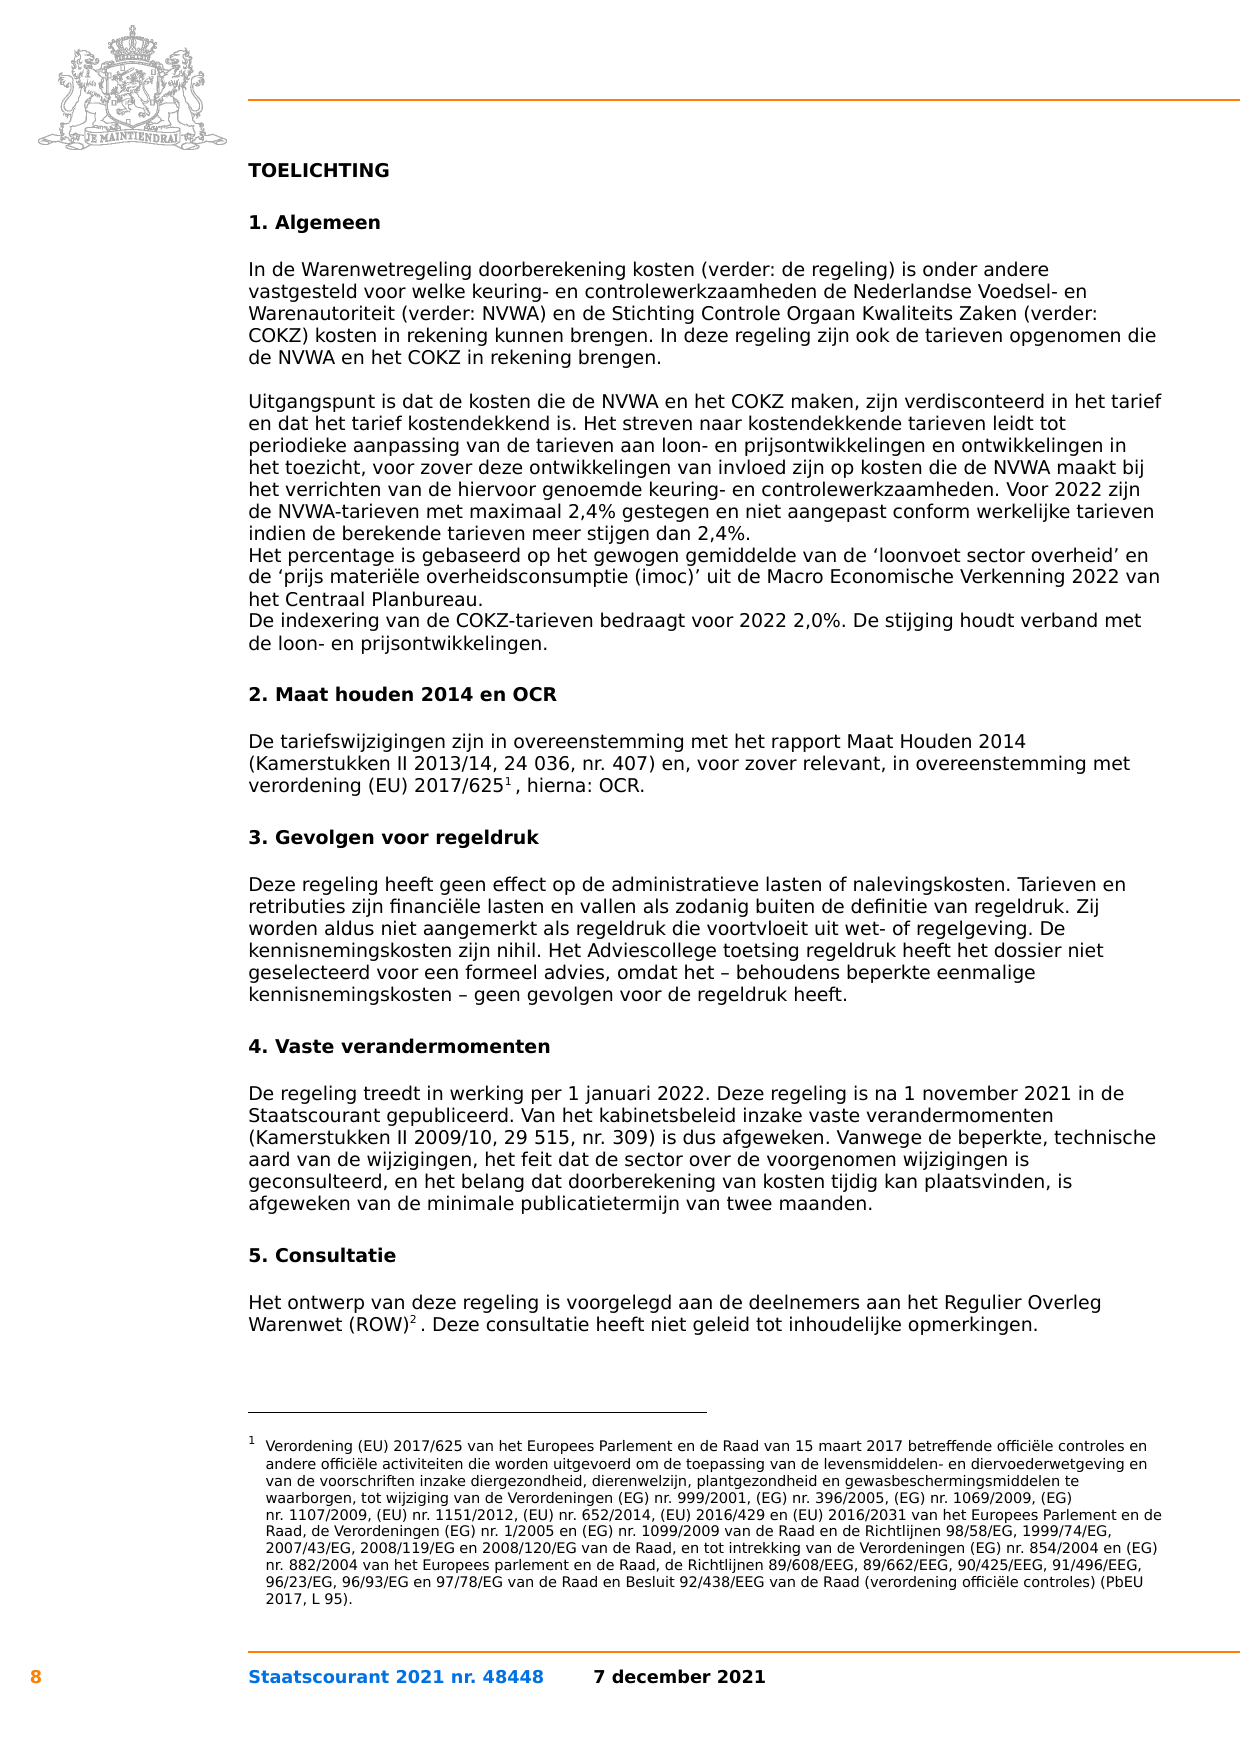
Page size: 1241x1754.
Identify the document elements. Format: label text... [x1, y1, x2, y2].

text Uitgangspunt is dat de kosten die de NVWA en het COKZ maken, zijn verdisconteerd in het tarief en dat het tarief kostendekkend is. Het streven naar kostendekkende tarieven leidt tot periodieke aanpassing van de tarieven aan loon- en prijsontwikkelingen en ontwikkelingen in het toezicht, voor zover deze ontwikkelingen van invloed zijn op kosten die de NVWA maakt bij het verrichten van de hiervoor genoemde keuring- en controlewerkzaamheden. Voor 2022 zijn de NVWA-tarieven met maximaal 2,4% gestegen en niet aangepast conform werkelijke tarieven indien de berekende tarieven meer stijgen dan 2,4%. [248, 391, 1163, 544]
subtitle TOELICHTING [248, 160, 1163, 182]
text Het ontwerp van deze regeling is voorgelegd aan de deelnemers aan het Regulier Overleg Warenwet (ROW). Deze consultatie heeft niet geleid tot inhoudelijke opmerkingen. [248, 1292, 1163, 1336]
picture [38, 25, 227, 150]
text In de Warenwetregeling doorberekening kosten (verder: de regeling) is onder andere vastgesteld voor welke keuring- en controlewerkzaamheden de Nederlandse Voedsel- en Warenautoriteit (verder: NVWA) en de Stichting Controle Orgaan Kwaliteits Zaken (verder: COKZ) kosten in rekening kunnen brengen. In deze regeling zijn ook de tarieven opgenomen die de NVWA en het COKZ in rekening brengen. [248, 259, 1163, 369]
text De indexering van de COKZ-tarieven bedraagt voor 2022 2,0%. De stijging houdt verband met de loon- en prijsontwikkelingen. [248, 610, 1163, 654]
subtitle 3. Gevolgen voor regeldruk [248, 827, 1163, 849]
text Verordening (EU) 2017/625 van het Europees Parlement en de Raad van 15 maart 2017 betreffende officiële controles en andere officiële activiteiten die worden uitgevoerd om de toepassing van de levensmiddelen- en diervoederwetgeving en van de voorschriften inzake diergezondheid, dierenwelzijn, plantgezondheid en gewasbeschermingsmiddelen te waarborgen, tot wijziging van de Verordeningen (EG) nr. 999/2001, (EG) nr. 396/2005, (EG) nr. 1069/2009, (EG) nr. 1107/2009, (EU) nr. 1151/2012, (EU) nr. 652/2014, (EU) 2016/429 en (EU) 2016/2031 van het Europees Parlement en de Raad, de Verordeningen (EG) nr. 1/2005 en (EG) nr. 1099/2009 van de Raad en de Richtlijnen 98/58/EG, 1999/74/EG, 2007/43/EG, 2008/119/EG en 2008/120/EG van de Raad, en tot intrekking van de Verordeningen (EG) nr. 854/2004 en (EG) nr. 882/2004 van het Europees parlement en de Raad, de Richtlijnen 89/608/EEG, 89/662/EEG, 90/425/EEG, 91/496/EEG, 96/23/EG, 96/93/EG en 97/78/EG van de Raad en Besluit 92/438/EEG van de Raad (verordening officiële controles) (PbEU 2017, L 95). [248, 1434, 1163, 1608]
text Het percentage is gebaseerd op het gewogen gemiddelde van de ‘loonvoet sector overheid’ en de ‘prijs materiële overheidsconsumptie (imoc)’ uit de Macro Economische Verkenning 2022 van het Centraal Planbureau. [248, 544, 1163, 610]
text De tariefswijzigingen zijn in overeenstemming met het rapport Maat Houden 2014 (Kamerstukken II 2013/14, 24 036, nr. 407) en, voor zover relevant, in overeenstemming met verordening (EU) 2017/625, hierna: OCR. [248, 731, 1163, 797]
text De regeling treedt in werking per 1 januari 2022. Deze regeling is na 1 november 2021 in de Staatscourant gepubliceerd. Van het kabinetsbeleid inzake vaste verandermomenten (Kamerstukken II 2009/10, 29 515, nr. 309) is dus afgeweken. Vanwege de beperkte, technische aard van de wijzigingen, het feit dat de sector over de voorgenomen wijzigingen is geconsulteerd, en het belang dat doorberekening van kosten tijdig kan plaatsvinden, is afgeweken van de minimale publicatietermijn van twee maanden. [248, 1083, 1163, 1215]
subtitle 2. Maat houden 2014 en OCR [248, 684, 1163, 706]
subtitle 5. Consultatie [248, 1245, 1163, 1267]
text Deze regeling heeft geen effect op de administratieve lasten of nalevingskosten. Tarieven en retributies zijn financiële lasten en vallen als zodanig buiten de definitie van regeldruk. Zij worden aldus niet aangemerkt als regeldruk die voortvloeit uit wet- of regelgeving. De kennisnemingskosten zijn nihil. Het Adviescollege toetsing regeldruk heeft het dossier niet geselecteerd voor een formeel advies, omdat het – behoudens beperkte eenmalige kennisnemingskosten – geen gevolgen voor de regeldruk heeft. [248, 874, 1163, 1006]
subtitle 4. Vaste verandermomenten [248, 1036, 1163, 1058]
subtitle 1. Algemeen [248, 212, 1163, 234]
